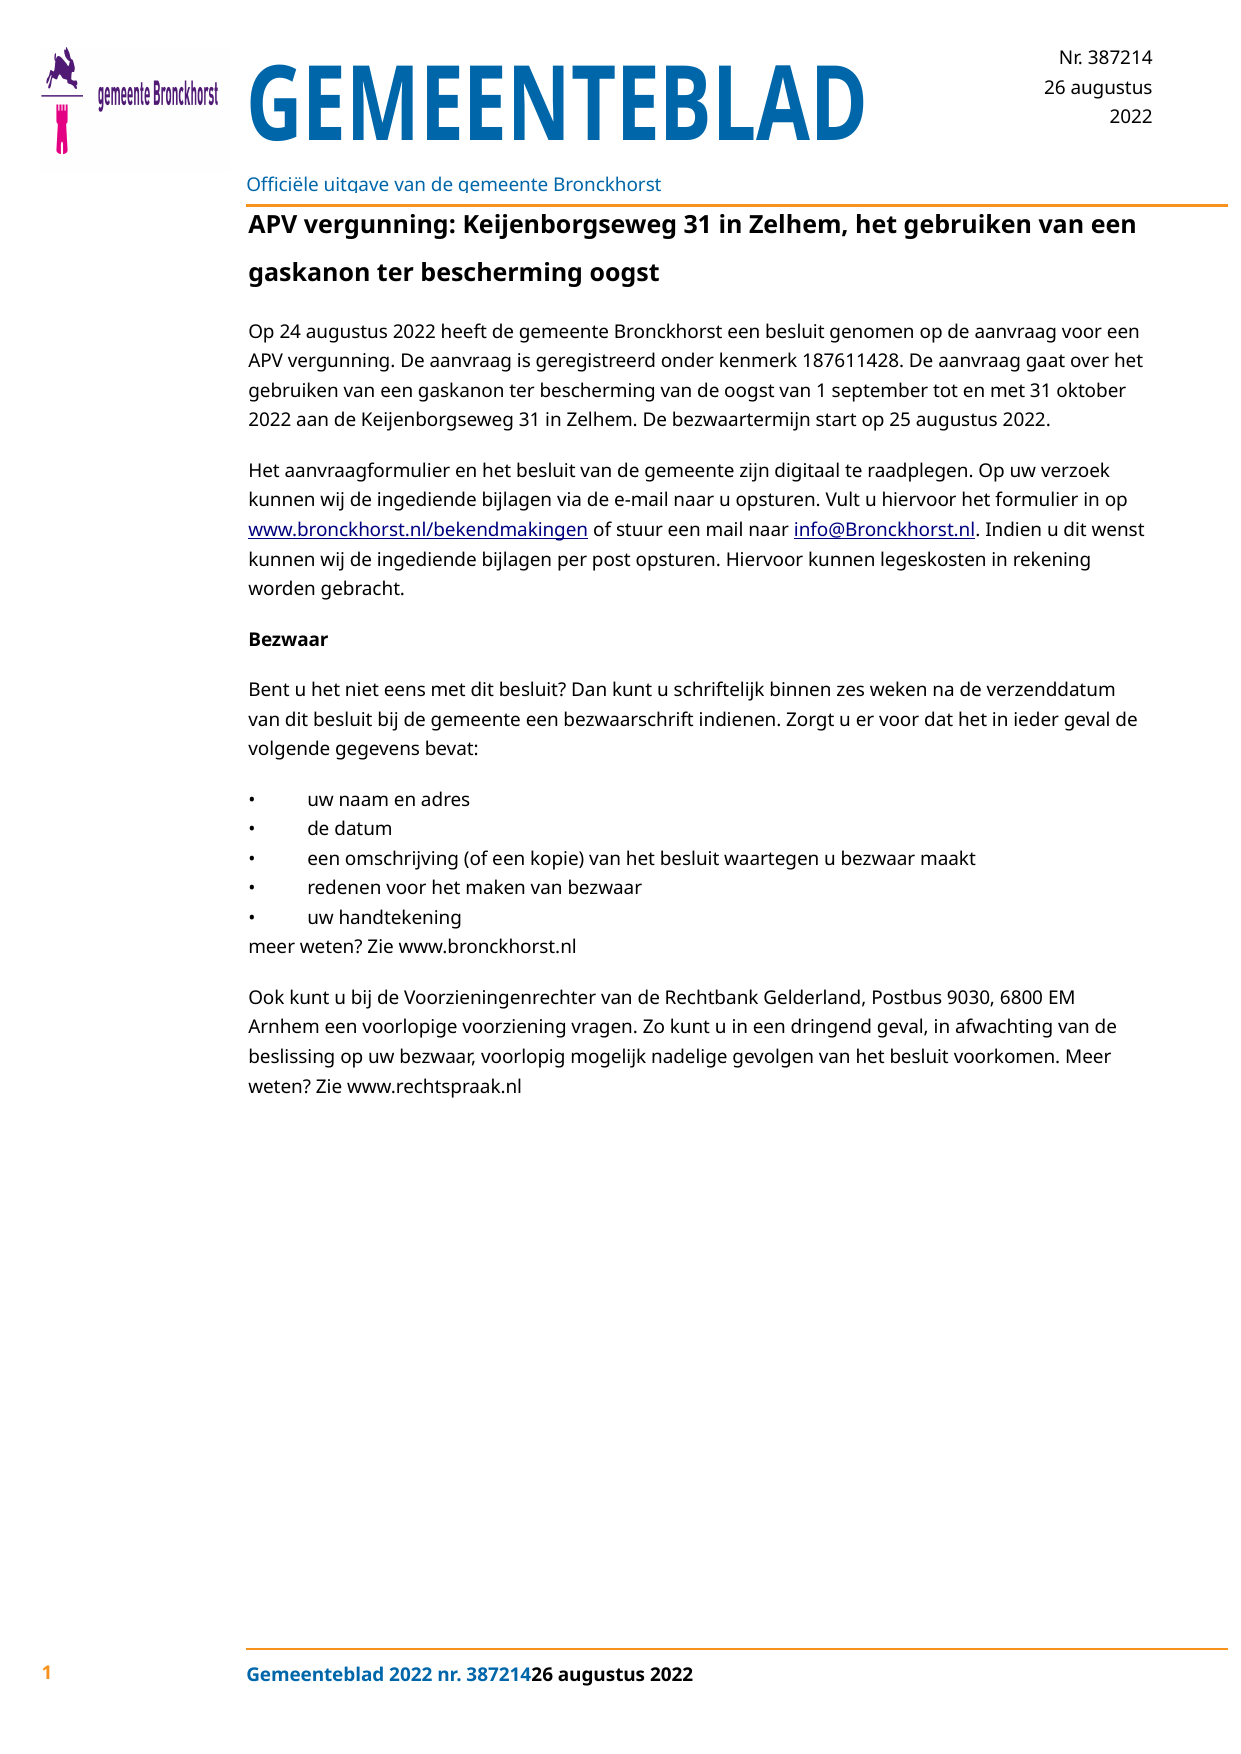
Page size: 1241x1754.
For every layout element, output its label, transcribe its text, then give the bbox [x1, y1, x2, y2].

list redenen voor het maken van bezwaar [248, 874, 1152, 900]
list een omschrijving (of een kopie) van het besluit waartegen u bezwaar maakt [248, 845, 1152, 871]
text APV vergunning: Keijenborgseweg 31 in Zelhem, het gebruiken van een gaskanon ter bescherming oogst [248, 207, 1152, 288]
text Ook kunt u bij de Voorzieningenrechter van de Rechtbank Gelderland, Postbus 9030, 6800 EM Arnhem een voorlopige voorziening vragen. Zo kunt u in een dringend geval, in afwachting van de beslissing op uw bezwaar, voorlopig mogelijk nadelige gevolgen van het besluit voorkomen. Meer weten? Zie www.rechtspraak.nl [248, 984, 1152, 1099]
list uw naam en adres [248, 786, 1152, 812]
text meer weten? Zie www.bronckhorst.nl [248, 934, 1152, 959]
text Bent u het niet eens met dit besluit? Dan kunt u schriftelijk binnen zes weken na de verzenddatum van dit besluit bij de gemeente een bezwaarschrift indienen. Zorgt u er voor dat het in ieder geval de volgende gegevens bevat: [248, 676, 1152, 761]
list uw handtekening [248, 904, 1152, 930]
text Op 24 augustus 2022 heeft de gemeente Bronckhorst een besluit genomen op de aanvraag voor een APV vergunning. De aanvraag is geregistreerd onder kenmerk 187611428. De aanvraag gaat over het gebruiken van een gaskanon ter bescherming van de oogst van 1 september tot en met 31 oktober 2022 aan de Keijenborgseweg 31 in Zelhem. De bezwaartermijn start op 25 augustus 2022. [248, 318, 1152, 432]
text Bezwaar [248, 626, 1152, 652]
text Het aanvraagformulier en het besluit van de gemeente zijn digitaal te raadplegen. Op uw verzoek kunnen wij de ingediende bijlagen via de e-mail naar u opsturen. Vult u hiervoor het formulier in op www.bronckhorst.nl/bekendmakingen of stuur een mail naar info@Bronckhorst.nl. Indien u dit wenst kunnen wij de ingediende bijlagen per post opsturen. Hiervoor kunnen legeskosten in rekening worden gebracht. [248, 457, 1152, 601]
list de datum [248, 815, 1152, 841]
picture [41, 47, 231, 172]
